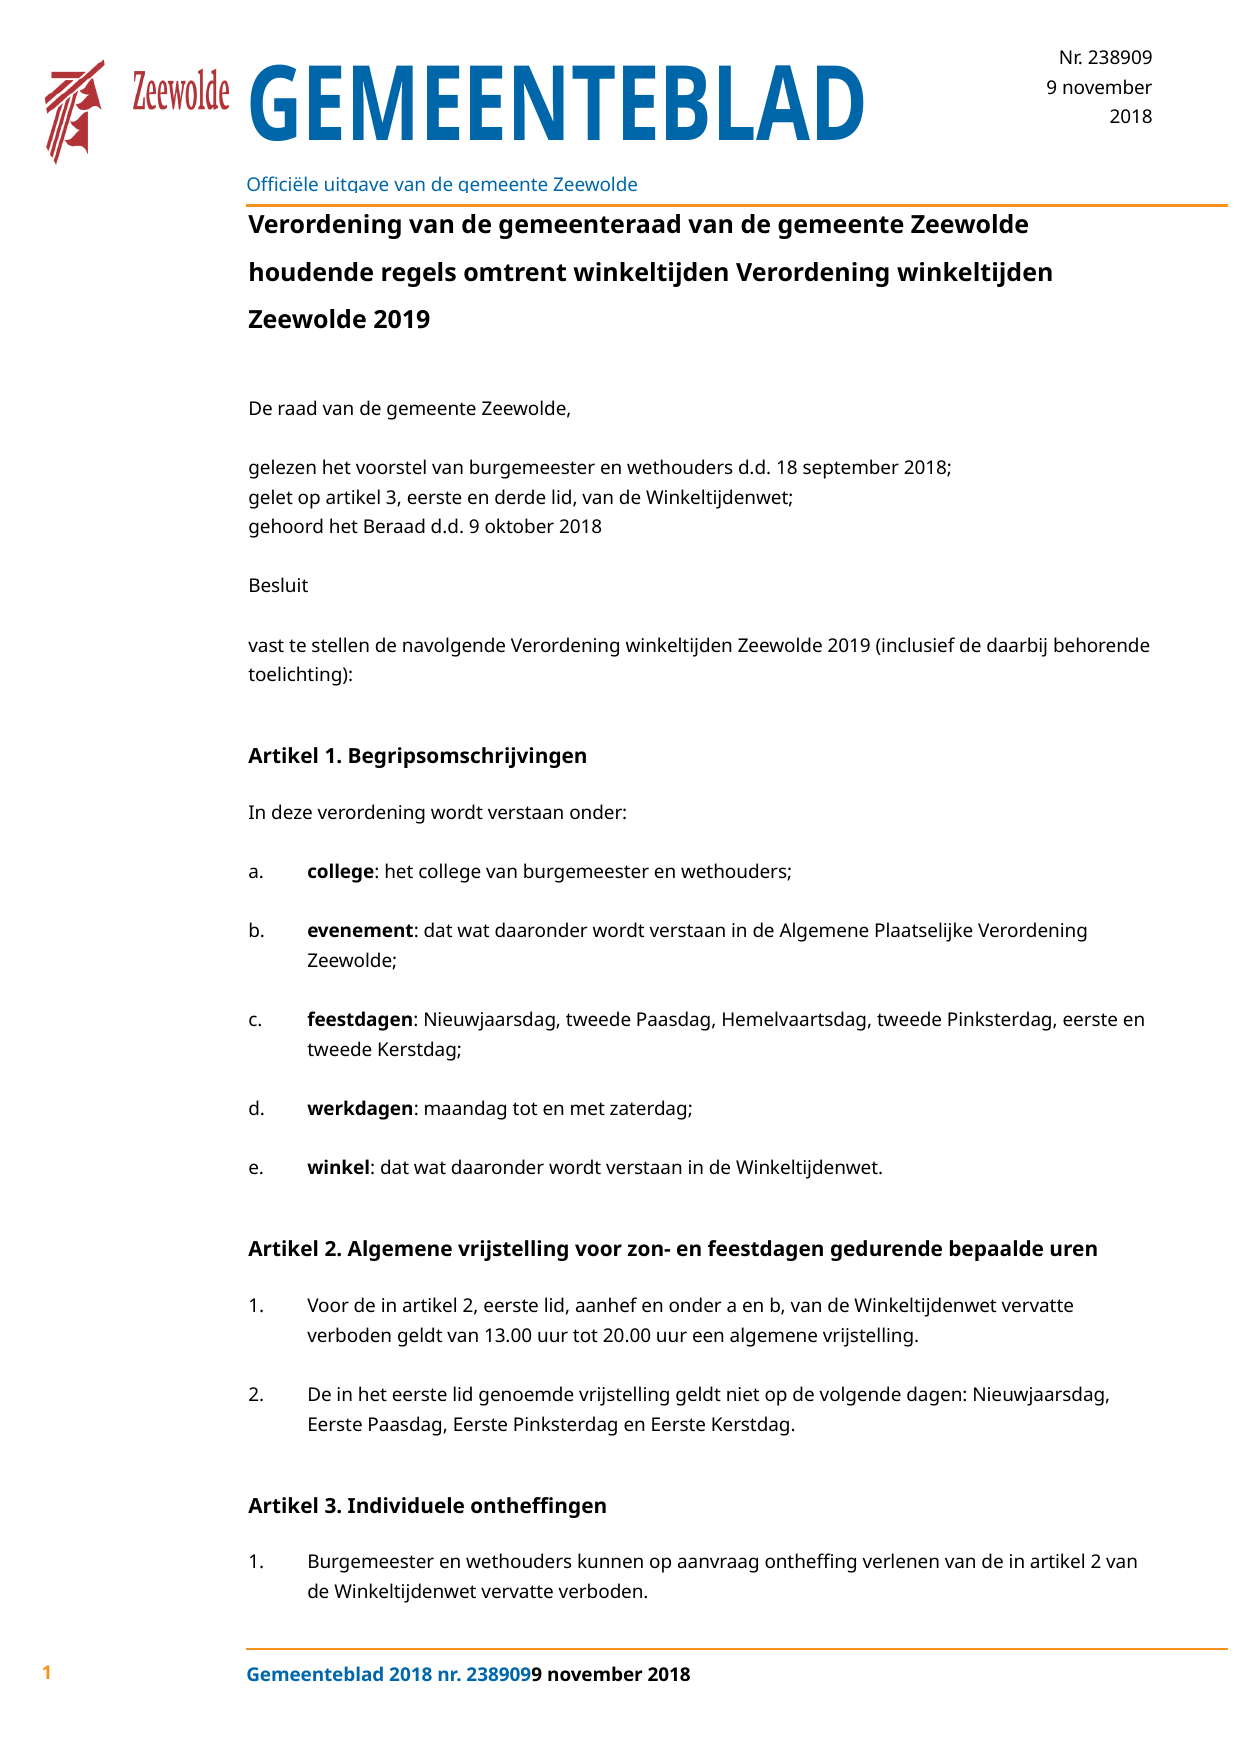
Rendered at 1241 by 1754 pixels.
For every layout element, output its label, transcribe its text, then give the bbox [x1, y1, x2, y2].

list Voor de in artikel 2, eerste lid, aanhef en onder a en b, van de Winkeltijdenwet vervatte verboden geldt van 13.00 uur tot 20.00 uur een algemene vrijstelling. [248, 1292, 1152, 1348]
list winkel: dat wat daaronder wordt verstaan in de Winkeltijdenwet. [248, 1154, 1152, 1180]
text vast te stellen de navolgende Verordening winkeltijden Zeewolde 2019 (inclusief de daarbij behorende toelichting): [248, 632, 1152, 687]
text gelet op artikel 3, eerste en derde lid, van de Winkeltijdenwet; [248, 484, 1152, 509]
list De in het eerste lid genoemde vrijstelling geldt niet op de volgende dagen: Nieuwjaarsdag, Eerste Paasdag, Eerste Pinksterdag en Eerste Kerstdag. [248, 1381, 1152, 1436]
text Artikel 3. Individuele ontheffingen [248, 1491, 1152, 1519]
text Artikel 1. Begripsomschrijvingen [248, 741, 1152, 770]
text Artikel 2. Algemene vrijstelling voor zon- en feestdagen gedurende bepaalde uren [248, 1234, 1152, 1263]
text gelezen het voorstel van burgemeester en wethouders d.d. 18 september 2018; [248, 454, 1152, 480]
text Besluit [248, 573, 1152, 598]
text gehoord het Beraad d.d. 9 oktober 2018 [248, 513, 1152, 539]
list Burgemeester en wethouders kunnen op aanvraag ontheffing verlenen van de in artikel 2 van de Winkeltijdenwet vervatte verboden. [248, 1549, 1152, 1604]
text In deze verordening wordt verstaan onder: [248, 799, 1152, 825]
text De raad van de gemeente Zeewolde, [248, 395, 1152, 421]
text Verordening van de gemeenteraad van de gemeente Zeewolde houdende regels omtrent winkeltijden Verordening winkeltijden Zeewolde 2019 [248, 207, 1152, 336]
list feestdagen: Nieuwjaarsdag, tweede Paasdag, Hemelvaartsdag, tweede Pinksterdag, eerste en tweede Kerstdag; [248, 1006, 1152, 1062]
list werkdagen: maandag tot en met zaterdag; [248, 1095, 1152, 1121]
list college: het college van burgemeester en wethouders; [248, 858, 1152, 884]
picture [41, 47, 231, 172]
list evenement: dat wat daaronder wordt verstaan in de Algemene Plaatselijke Verordening Zeewolde; [248, 918, 1152, 973]
